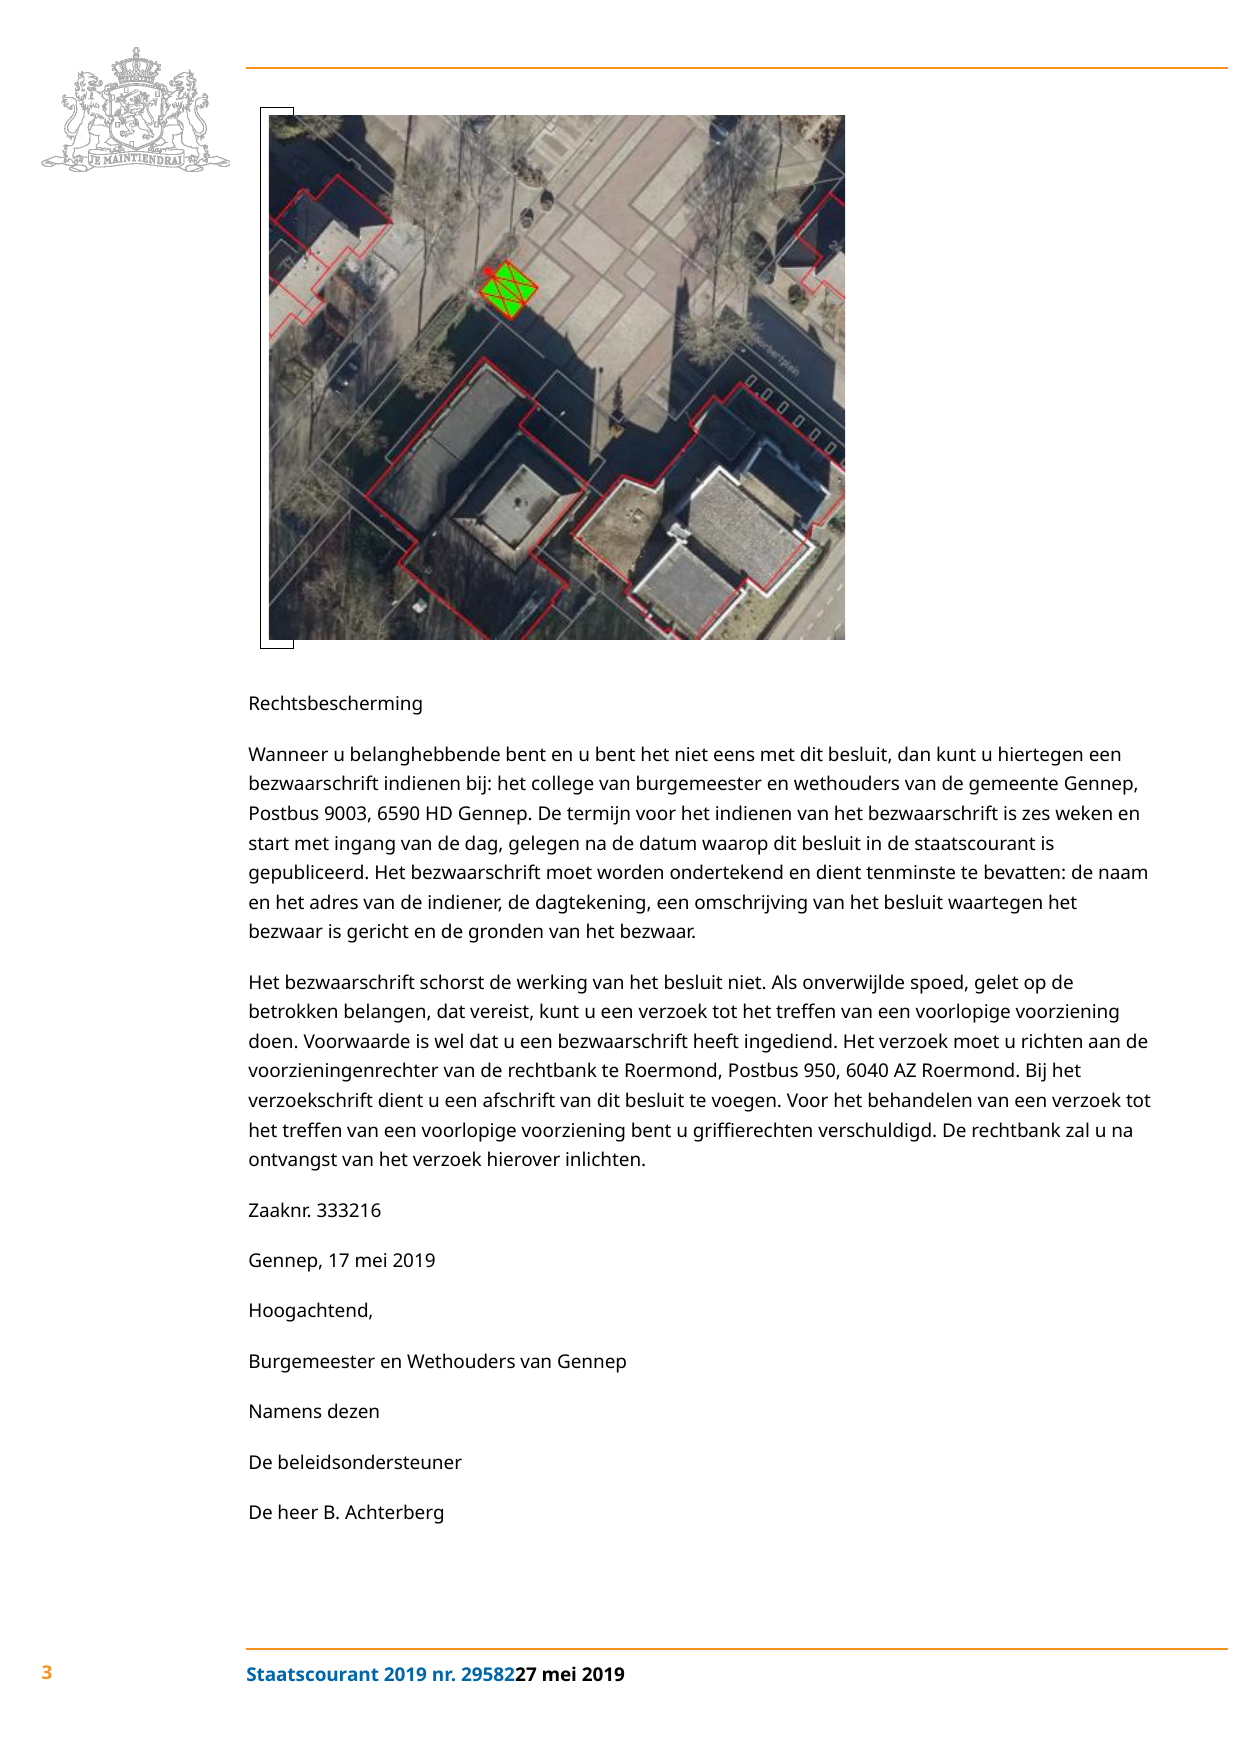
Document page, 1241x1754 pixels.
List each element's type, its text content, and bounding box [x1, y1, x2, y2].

text Gennep, 17 mei 2019 [248, 1247, 1152, 1273]
picture [268, 115, 846, 640]
text De beleidsondersteuner [248, 1449, 1152, 1475]
text Wanneer u belanghebbende bent en u bent het niet eens met dit besluit, dan kunt u hiertegen een bezwaarschrift indienen bij: het college van burgemeester en wethouders van de gemeente Gennep, Postbus 9003, 6590 HD Gennep. De termijn voor het indienen van het bezwaarschrift is zes weken en start met ingang van de dag, gelegen na de datum waarop dit besluit in de staatscourant is gepubliceerd. Het bezwaarschrift moet worden ondertekend en dient tenminste te bevatten: de naam en het adres van de indiener, de dagtekening, een omschrijving van het besluit waartegen het bezwaar is gericht en de gronden van het bezwaar. [248, 741, 1152, 944]
text Namens dezen [248, 1398, 1152, 1424]
text Het bezwaarschrift schorst de werking van het besluit niet. Als onverwijlde spoed, gelet op de betrokken belangen, dat vereist, kunt u een verzoek tot het treffen van een voorlopige voorziening doen. Voorwaarde is wel dat u een bezwaarschrift heeft ingediend. Het verzoek moet u richten aan de voorzieningenrechter van de rechtbank te Roermond, Postbus 950, 6040 AZ Roermond. Bij het verzoekschrift dient u een afschrift van dit besluit te voegen. Voor het behandelen van een verzoek tot het treffen van een voorlopige voorziening bent u griffierechten verschuldigd. De rechtbank zal u na ontvangst van het verzoek hierover inlichten. [248, 969, 1152, 1172]
picture [41, 47, 231, 172]
text Rechtsbescherming [248, 691, 1152, 716]
text Burgemeester en Wethouders van Gennep [248, 1348, 1152, 1374]
text De heer B. Achterberg [248, 1499, 1152, 1525]
text Hoogachtend, [248, 1298, 1152, 1323]
text Zaaknr. 333216 [248, 1197, 1152, 1223]
